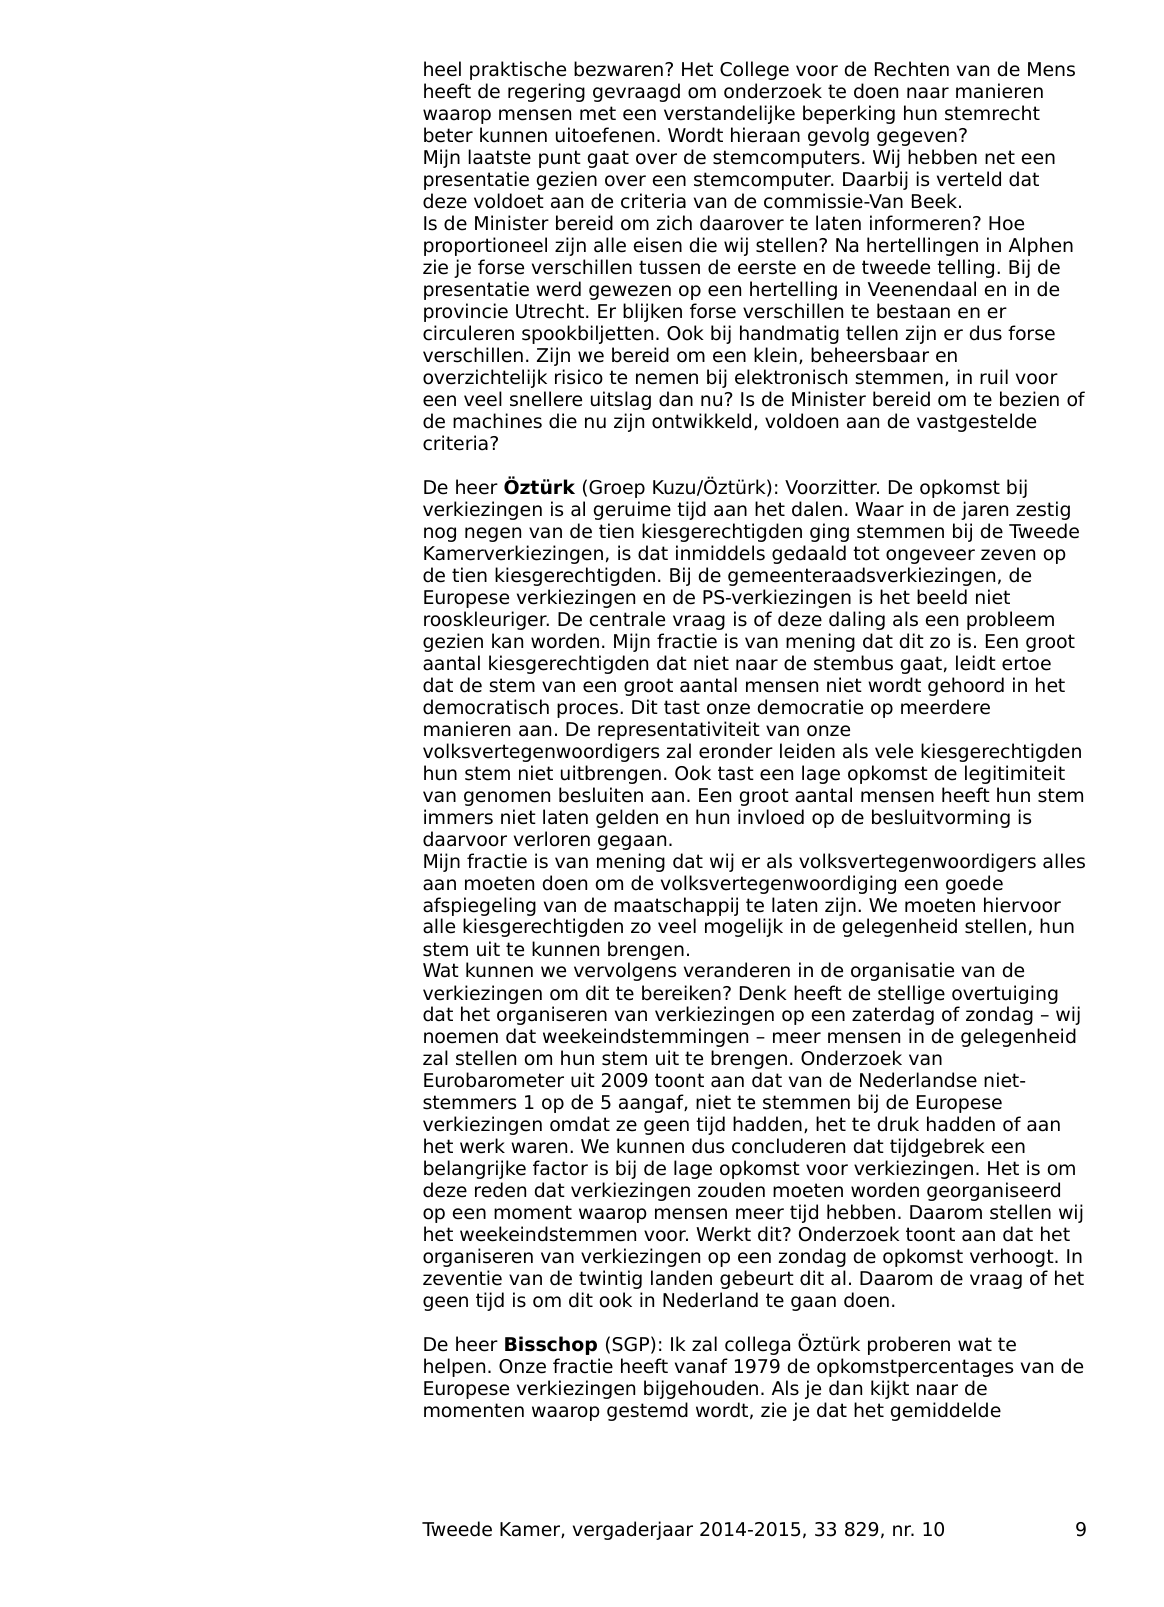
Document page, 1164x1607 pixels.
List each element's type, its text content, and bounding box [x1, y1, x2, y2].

text De heer Öztürk (Groep Kuzu/Öztürk): Voorzitter. De opkomst bij verkiezingen is al geruime tijd aan het dalen. Waar in de jaren zestig nog negen van de tien kiesgerechtigden ging stemmen bij de Tweede Kamerverkiezingen, is dat inmiddels gedaald tot ongeveer zeven op de tien kiesgerechtigden. Bij de gemeenteraadsverkiezingen, de Europese verkiezingen en de PS-verkiezingen is het beeld niet rooskleuriger. De centrale vraag is of deze daling als een probleem gezien kan worden. Mijn fractie is van mening dat dit zo is. Een groot aantal kiesgerechtigden dat niet naar de stembus gaat, leidt ertoe dat de stem van een groot aantal mensen niet wordt gehoord in het democratisch proces. Dit tast onze democratie op meerdere manieren aan. De representativiteit van onze volksvertegenwoordigers zal eronder leiden als vele kiesgerechtigden hun stem niet uitbrengen. Ook tast een lage opkomst de legitimiteit van genomen besluiten aan. Een groot aantal mensen heeft hun stem immers niet laten gelden en hun invloed op de besluitvorming is daarvoor verloren gegaan. [422, 477, 1087, 851]
text Is de Minister bereid om zich daarover te laten informeren? Hoe proportioneel zijn alle eisen die wij stellen? Na hertellingen in Alphen zie je forse verschillen tussen de eerste en de tweede telling. Bij de presentatie werd gewezen op een hertelling in Veenendaal en in de provincie Utrecht. Er blijken forse verschillen te bestaan en er circuleren spookbiljetten. Ook bij handmatig tellen zijn er dus forse verschillen. Zijn we bereid om een klein, beheersbaar en overzichtelijk risico te nemen bij elektronisch stemmen, in ruil voor een veel snellere uitslag dan nu? Is de Minister bereid om te bezien of de machines die nu zijn ontwikkeld, voldoen aan de vastgestelde criteria? [422, 213, 1087, 455]
text Wat kunnen we vervolgens veranderen in de organisatie van de verkiezingen om dit te bereiken? Denk heeft de stellige overtuiging dat het organiseren van verkiezingen op een zaterdag of zondag – wij noemen dat weekeindstemmingen – meer mensen in de gelegenheid zal stellen om hun stem uit te brengen. Onderzoek van Eurobarometer uit 2009 toont aan dat van de Nederlandse niet-stemmers 1 op de 5 aangaf, niet te stemmen bij de Europese verkiezingen omdat ze geen tijd hadden, het te druk hadden of aan het werk waren. We kunnen dus concluderen dat tijdgebrek een belangrijke factor is bij de lage opkomst voor verkiezingen. Het is om deze reden dat verkiezingen zouden moeten worden georganiseerd op een moment waarop mensen meer tijd hebben. Daarom stellen wij het weekeindstemmen voor. Werkt dit? Onderzoek toont aan dat het organiseren van verkiezingen op een zondag de opkomst verhoogt. In zeventie van de twintig landen gebeurt dit al. Daarom de vraag of het geen tijd is om dit ook in Nederland te gaan doen. [422, 960, 1087, 1312]
text De heer Bisschop (SGP): Ik zal collega Öztürk proberen wat te helpen. Onze fractie heeft vanaf 1979 de opkomstpercentages van de Europese verkiezingen bijgehouden. Als je dan kijkt naar de momenten waarop gestemd wordt, zie je dat het gemiddelde [422, 1334, 1087, 1422]
text heel praktische bezwaren? Het College voor de Rechten van de Mens heeft de regering gevraagd om onderzoek te doen naar manieren waarop mensen met een verstandelijke beperking hun stemrecht beter kunnen uitoefenen. Wordt hieraan gevolg gegeven? [422, 59, 1087, 147]
text Mijn fractie is van mening dat wij er als volksvertegenwoordigers alles aan moeten doen om de volksvertegenwoordiging een goede afspiegeling van de maatschappij te laten zijn. We moeten hiervoor alle kiesgerechtigden zo veel mogelijk in de gelegenheid stellen, hun stem uit te kunnen brengen. [422, 851, 1087, 960]
text Mijn laatste punt gaat over de stemcomputers. Wij hebben net een presentatie gezien over een stemcomputer. Daarbij is verteld dat deze voldoet aan de criteria van de commissie-Van Beek. [422, 147, 1087, 213]
